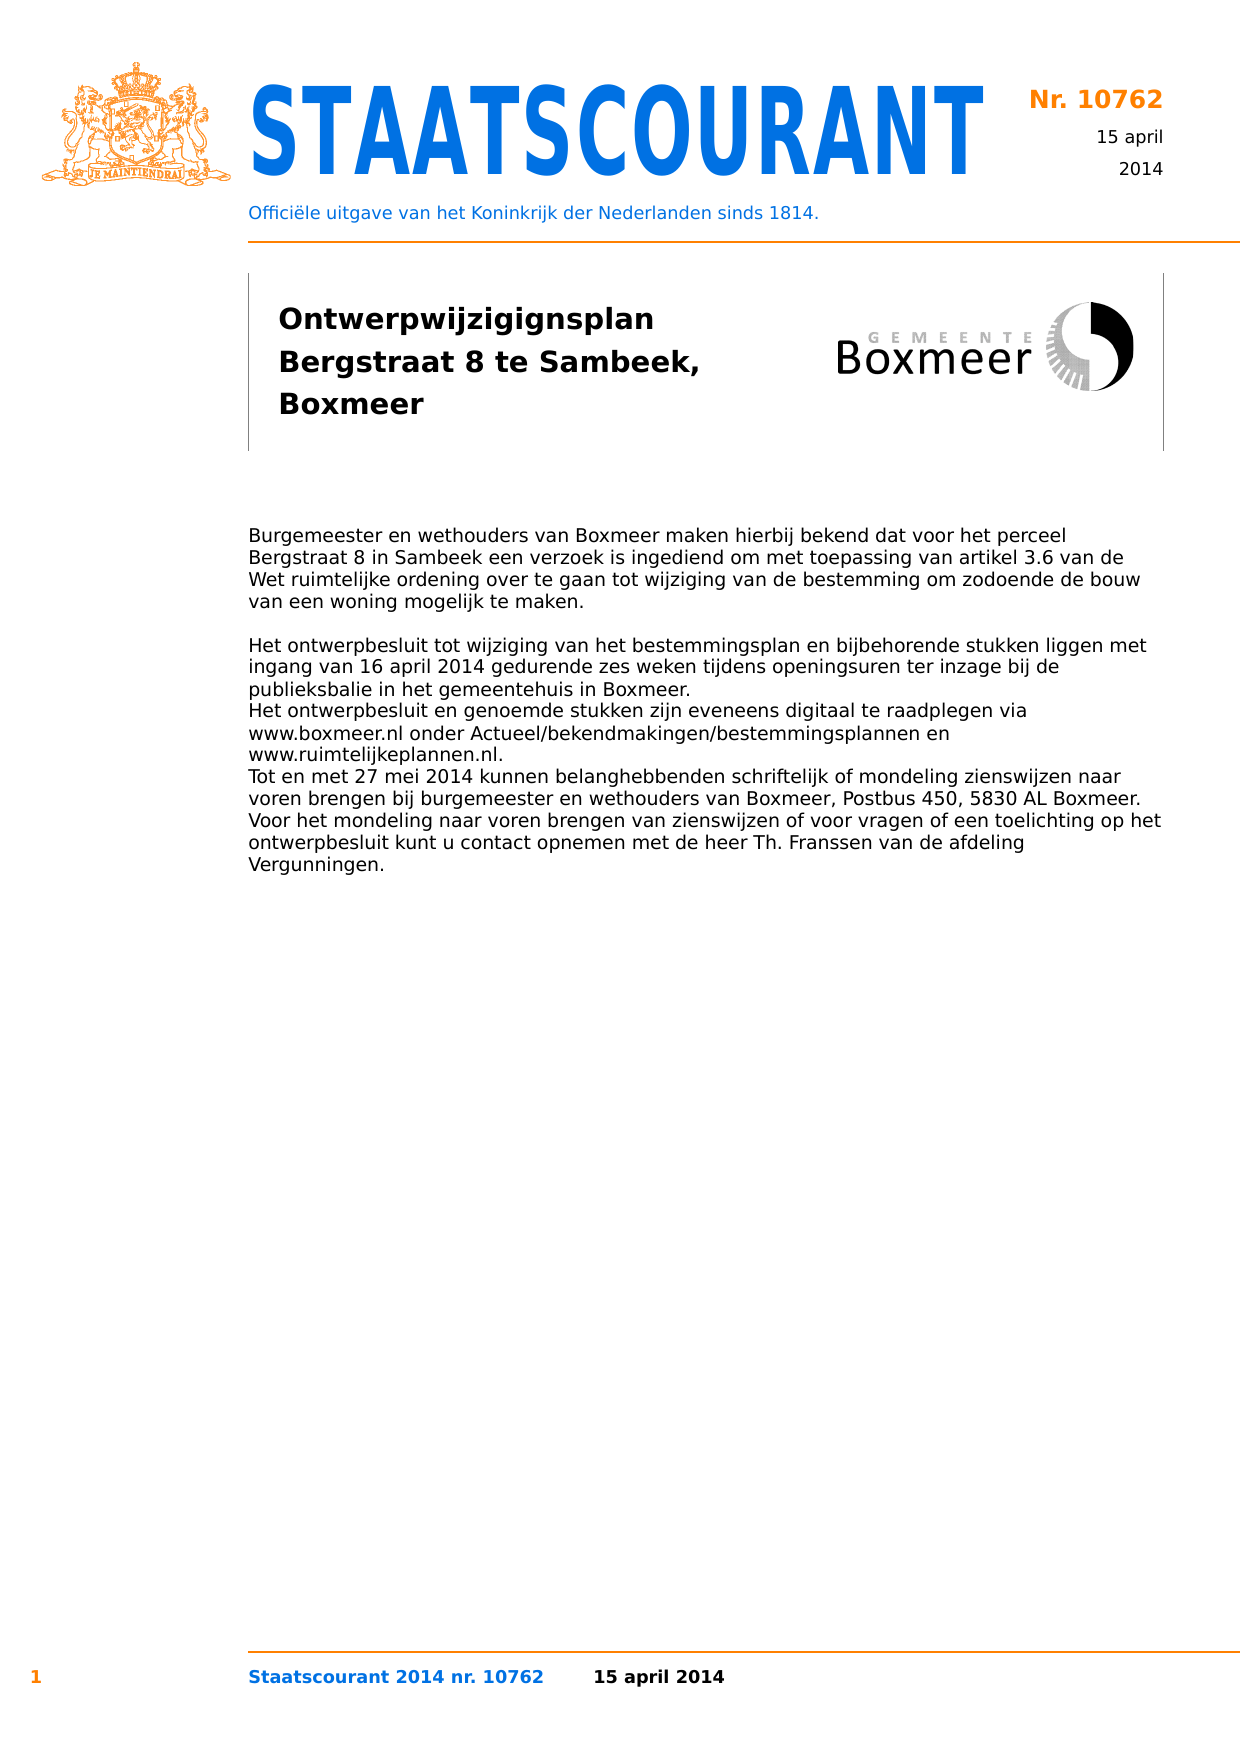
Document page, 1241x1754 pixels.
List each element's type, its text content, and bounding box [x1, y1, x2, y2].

table_cell 15 april [998, 121, 1240, 153]
text Burgemeester en wethouders van Boxmeer maken hierbij bekend dat voor het perceel Bergstraat 8 in Sambeek een verzoek is ingediend om met toepassing van artikel 3.6 van de Wet ruimtelijke ordening over te gaan tot wijziging van de bestemming om zodoende de bouw van een woning mogelijk te maken. [248, 525, 1163, 613]
table_header STAATSCOURANT [248, 62, 998, 203]
text Het ontwerpbesluit en genoemde stukken zijn eveneens digitaal te raadplegen via www.boxmeer.nl onder Actueel/bekendmakingen/bestemmingsplannen en www.ruimtelijkeplannen.nl. [248, 700, 1163, 766]
text Het ontwerpbesluit tot wijziging van het bestemmingsplan en bijbehorende stukken liggen met ingang van 16 april 2014 gedurende zes weken tijdens openingsuren ter inzage bij de publieksbalie in het gemeentehuis in Boxmeer. [248, 634, 1163, 700]
subtitle Ontwerpwijzigignsplan Bergstraat 8 te Sambeek, Boxmeer [249, 273, 1163, 451]
text Voor het mondeling naar voren brengen van zienswijzen of voor vragen of een toelichting op het ontwerpbesluit kunt u contact opnemen met de heer Th. Franssen van de afdeling Vergunningen. [248, 810, 1163, 876]
picture [838, 302, 1134, 391]
table_header Nr. 10762 [998, 62, 1240, 121]
table_header [25, 62, 248, 241]
picture [41, 62, 231, 186]
table_cell Officiële uitgave van het Koninkrijk der Nederlanden sinds 1814. [248, 203, 1240, 241]
table_cell 2014 [998, 153, 1240, 203]
text Tot en met 27 mei 2014 kunnen belanghebbenden schriftelijk of mondeling zienswijzen naar voren brengen bij burgemeester en wethouders van Boxmeer, Postbus 450, 5830 AL Boxmeer. [248, 766, 1163, 810]
